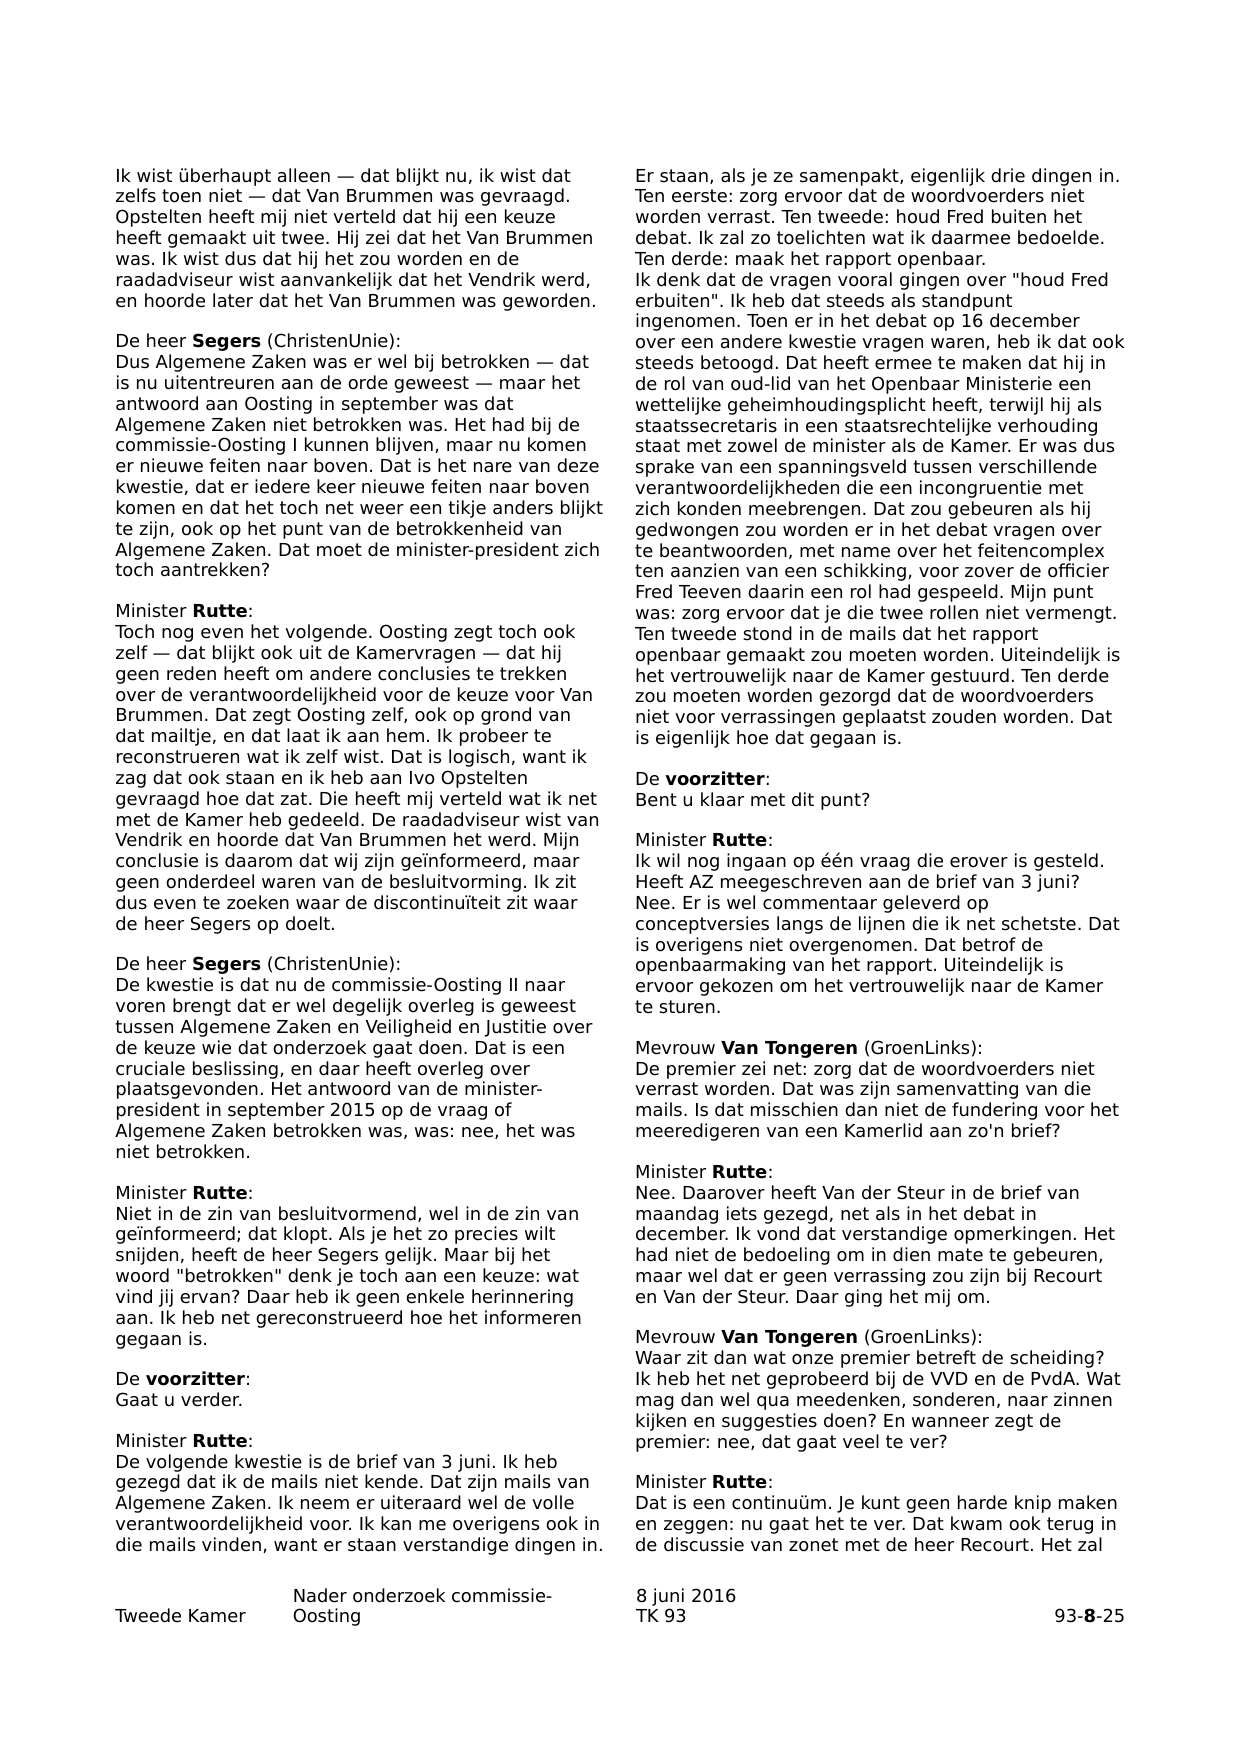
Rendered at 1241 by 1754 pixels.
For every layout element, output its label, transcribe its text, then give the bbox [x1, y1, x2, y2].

text Nee. Daarover heeft Van der Steur in de brief van maandag iets gezegd, net als in het debat in december. Ik vond dat verstandige opmerkingen. Het had niet de bedoeling om in dien mate te gebeuren, maar wel dat er geen verrassing zou zijn bij Recourt en Van der Steur. Daar ging het mij om. [635, 1182, 1125, 1307]
text Waar zit dan wat onze premier betreft de scheiding? Ik heb het net geprobeerd bij de VVD en de PvdA. Wat mag dan wel qua meedenken, sonderen, naar zinnen kijken en suggesties doen? En wanneer zegt de premier: nee, dat gaat veel te ver? [635, 1348, 1125, 1452]
text De heer Segers (ChristenUnie): [115, 331, 605, 352]
text Minister Rutte: [115, 1431, 605, 1451]
text Mevrouw Van Tongeren (GroenLinks): [635, 1038, 1125, 1058]
text De voorzitter: [635, 769, 1125, 789]
text Minister Rutte: [115, 1182, 605, 1203]
text Dat is een continuüm. Je kunt geen harde knip maken en zeggen: nu gaat het te ver. Dat kwam ook terug in de discussie van zonet met de heer Recourt. Het zal [635, 1493, 1125, 1556]
text Minister Rutte: [115, 601, 605, 622]
text Minister Rutte: [635, 1162, 1125, 1182]
text Er staan, als je ze samenpakt, eigenlijk drie dingen in. Ten eerste: zorg ervoor dat de woordvoerders niet worden verrast. Ten tweede: houd Fred buiten het debat. Ik zal zo toelichten wat ik daarmee bedoelde. Ten derde: maak het rapport openbaar. [635, 165, 1125, 269]
text Ik wil nog ingaan op één vraag die erover is gesteld. Heeft AZ meegeschreven aan de brief van 3 juni? Nee. Er is wel commentaar geleverd op conceptversies langs de lijnen die ik net schetste. Dat is overigens niet overgenomen. Dat betrof de openbaarmaking van het rapport. Uiteindelijk is ervoor gekozen om het vertrouwelijk naar de Kamer te sturen. [635, 851, 1125, 1018]
text Ik denk dat de vragen vooral gingen over "houd Fred erbuiten". Ik heb dat steeds als standpunt ingenomen. Toen er in het debat op 16 december over een andere kwestie vragen waren, heb ik dat ook steeds betoogd. Dat heeft ermee te maken dat hij in de rol van oud-lid van het Openbaar Ministerie een wettelijke geheimhoudingsplicht heeft, terwijl hij als staatssecretaris in een staatsrechtelijke verhouding staat met zowel de minister als de Kamer. Er was dus sprake van een spanningsveld tussen verschillende verantwoordelijkheden die een incongruentie met zich konden meebrengen. Dat zou gebeuren als hij gedwongen zou worden er in het debat vragen over te beantwoorden, met name over het feitencomplex ten aanzien van een schikking, voor zover de officier Fred Teeven daarin een rol had gespeeld. Mijn punt was: zorg ervoor dat je die twee rollen niet vermengt. Ten tweede stond in de mails dat het rapport openbaar gemaakt zou moeten worden. Uiteindelijk is het vertrouwelijk naar de Kamer gestuurd. Ten derde zou moeten worden gezorgd dat de woordvoerders niet voor verrassingen geplaatst zouden worden. Dat is eigenlijk hoe dat gegaan is. [635, 269, 1125, 749]
text Mevrouw Van Tongeren (GroenLinks): [635, 1327, 1125, 1348]
text De voorzitter: [115, 1369, 605, 1390]
text Niet in de zin van besluitvormend, wel in de zin van geïnformeerd; dat klopt. Als je het zo precies wilt snijden, heeft de heer Segers gelijk. Maar bij het woord "betrokken" denk je toch aan een keuze: wat vind jij ervan? Daar heb ik geen enkele herinnering aan. Ik heb net gereconstrueerd hoe het informeren gegaan is. [115, 1203, 605, 1349]
text De premier zei net: zorg dat de woordvoerders niet verrast worden. Dat was zijn samenvatting van die mails. Is dat misschien dan niet de fundering voor het meeredigeren van een Kamerlid aan zo'n brief? [635, 1058, 1125, 1142]
text De volgende kwestie is de brief van 3 juni. Ik heb gezegd dat ik de mails niet kende. Dat zijn mails van Algemene Zaken. Ik neem er uiteraard wel de volle verantwoordelijkheid voor. Ik kan me overigens ook in die mails vinden, want er staan verstandige dingen in. [115, 1451, 605, 1556]
text Minister Rutte: [635, 830, 1125, 851]
text Gaat u verder. [115, 1390, 605, 1411]
text Dus Algemene Zaken was er wel bij betrokken — dat is nu uitentreuren aan de orde geweest — maar het antwoord aan Oosting in september was dat Algemene Zaken niet betrokken was. Het had bij de commissie-Oosting I kunnen blijven, maar nu komen er nieuwe feiten naar boven. Dat is het nare van deze kwestie, dat er iedere keer nieuwe feiten naar boven komen en dat het toch net weer een tikje anders blijkt te zijn, ook op het punt van de betrokkenheid van Algemene Zaken. Dat moet de minister-president zich toch aantrekken? [115, 352, 605, 581]
text Toch nog even het volgende. Oosting zegt toch ook zelf — dat blijkt ook uit de Kamervragen — dat hij geen reden heeft om andere conclusies te trekken over de verantwoordelijkheid voor de keuze voor Van Brummen. Dat zegt Oosting zelf, ook op grond van dat mailtje, en dat laat ik aan hem. Ik probeer te reconstrueren wat ik zelf wist. Dat is logisch, want ik zag dat ook staan en ik heb aan Ivo Opstelten gevraagd hoe dat zat. Die heeft mij verteld wat ik net met de Kamer heb gedeeld. De raadadviseur wist van Vendrik en hoorde dat Van Brummen het werd. Mijn conclusie is daarom dat wij zijn geïnformeerd, maar geen onderdeel waren van de besluitvorming. Ik zit dus even te zoeken waar de discontinuïteit zit waar de heer Segers op doelt. [115, 622, 605, 934]
text Minister Rutte: [635, 1472, 1125, 1493]
text De kwestie is dat nu de commissie-Oosting II naar voren brengt dat er wel degelijk overleg is geweest tussen Algemene Zaken en Veiligheid en Justitie over de keuze wie dat onderzoek gaat doen. Dat is een cruciale beslissing, en daar heeft overleg over plaatsgevonden. Het antwoord van de minister-president in september 2015 op de vraag of Algemene Zaken betrokken was, was: nee, het was niet betrokken. [115, 975, 605, 1162]
text De heer Segers (ChristenUnie): [115, 954, 605, 975]
text Bent u klaar met dit punt? [635, 789, 1125, 810]
text Ik wist überhaupt alleen — dat blijkt nu, ik wist dat zelfs toen niet — dat Van Brummen was gevraagd. Opstelten heeft mij niet verteld dat hij een keuze heeft gemaakt uit twee. Hij zei dat het Van Brummen was. Ik wist dus dat hij het zou worden en de raadadviseur wist aanvankelijk dat het Vendrik werd, en hoorde later dat het Van Brummen was geworden. [115, 165, 605, 311]
